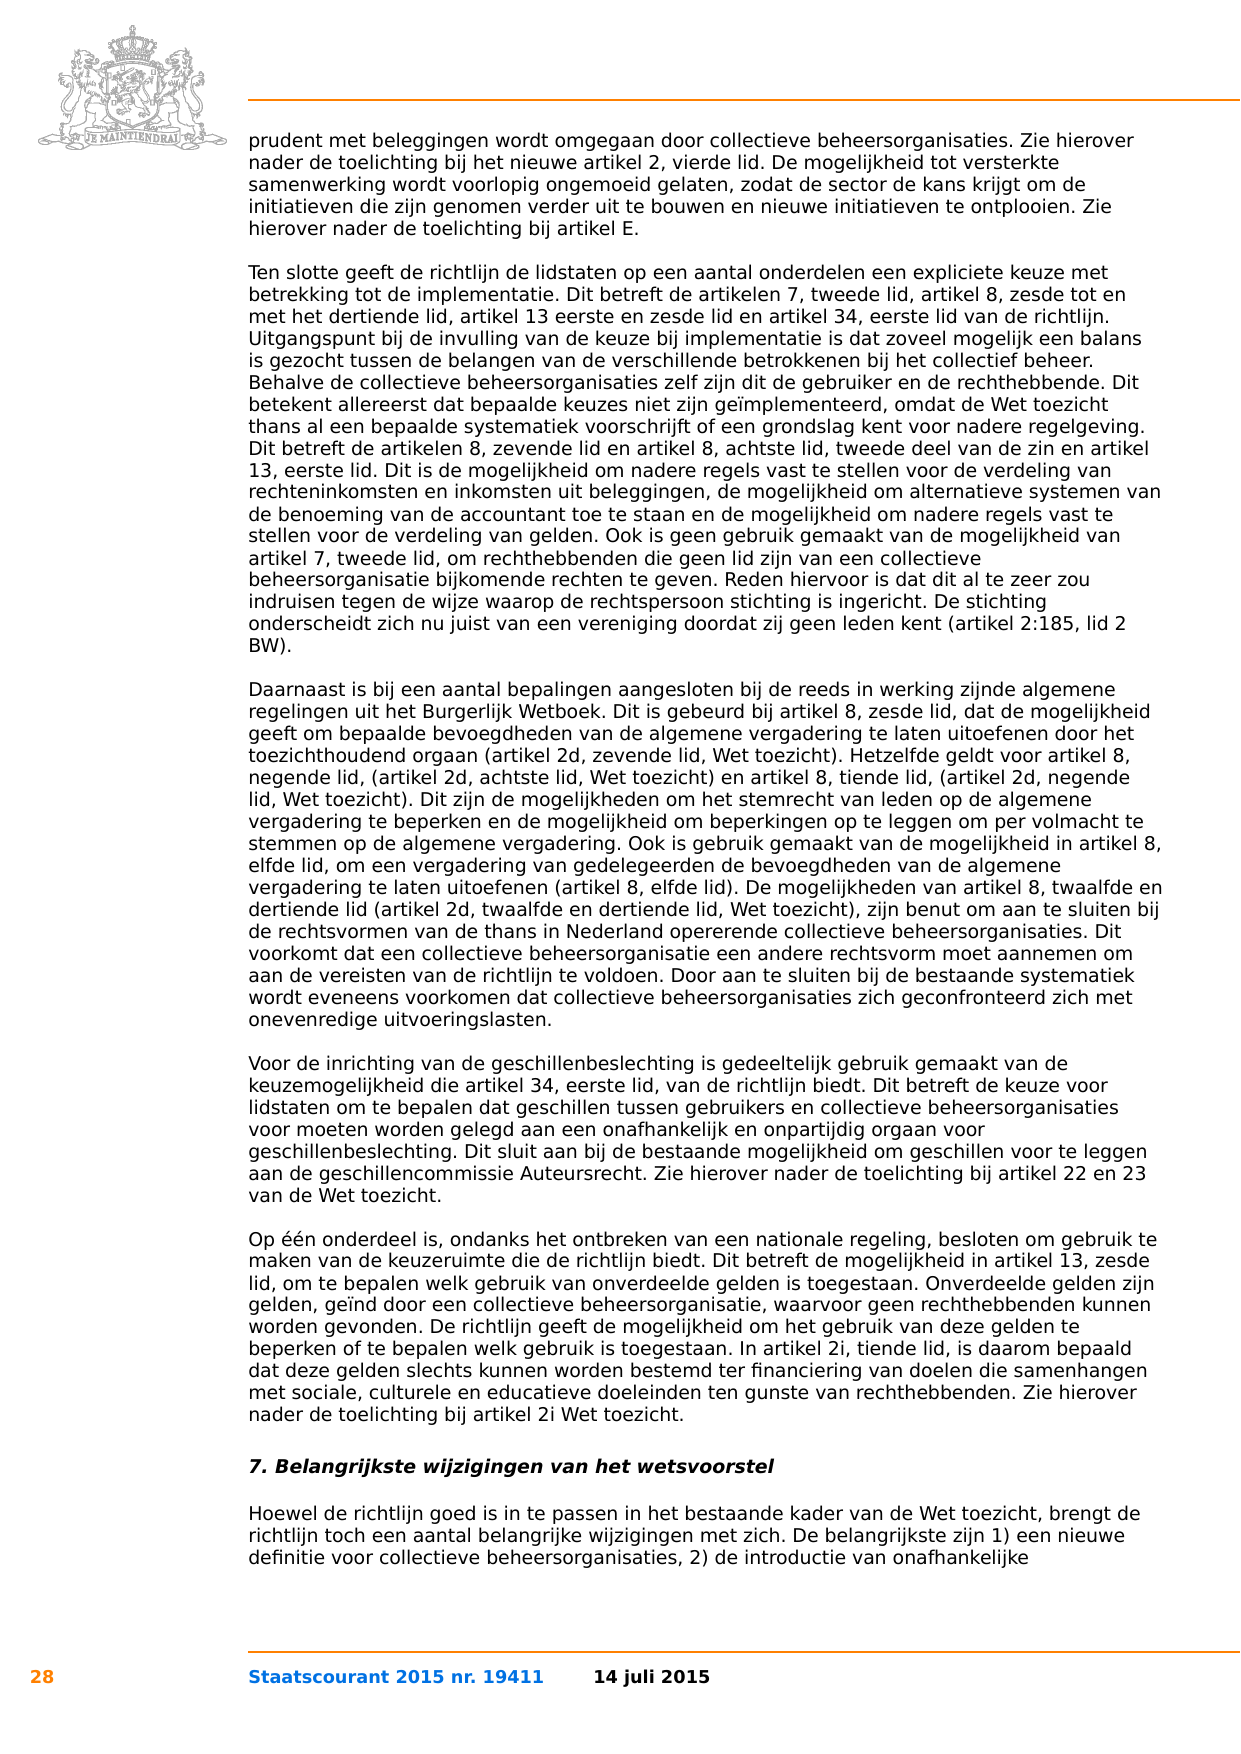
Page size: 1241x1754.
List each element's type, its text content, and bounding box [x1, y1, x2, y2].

text Voor de inrichting van de geschillenbeslechting is gedeeltelijk gebruik gemaakt van de keuzemogelijkheid die artikel 34, eerste lid, van de richtlijn biedt. Dit betreft de keuze voor lidstaten om te bepalen dat geschillen tussen gebruikers en collectieve beheersorganisaties voor moeten worden gelegd aan een onafhankelijk en onpartijdig orgaan voor geschillenbeslechting. Dit sluit aan bij de bestaande mogelijkheid om geschillen voor te leggen aan de geschillencommissie Auteursrecht. Zie hierover nader de toelichting bij artikel 22 en 23 van de Wet toezicht. [248, 1053, 1163, 1207]
text Daarnaast is bij een aantal bepalingen aangesloten bij de reeds in werking zijnde algemene regelingen uit het Burgerlijk Wetboek. Dit is gebeurd bij artikel 8, zesde lid, dat de mogelijkheid geeft om bepaalde bevoegdheden van de algemene vergadering te laten uitoefenen door het toezichthoudend orgaan (artikel 2d, zevende lid, Wet toezicht). Hetzelfde geldt voor artikel 8, negende lid, (artikel 2d, achtste lid, Wet toezicht) en artikel 8, tiende lid, (artikel 2d, negende lid, Wet toezicht). Dit zijn de mogelijkheden om het stemrecht van leden op de algemene vergadering te beperken en de mogelijkheid om beperkingen op te leggen om per volmacht te stemmen op de algemene vergadering. Ook is gebruik gemaakt van de mogelijkheid in artikel 8, elfde lid, om een vergadering van gedelegeerden de bevoegdheden van de algemene vergadering te laten uitoefenen (artikel 8, elfde lid). De mogelijkheden van artikel 8, twaalfde en dertiende lid (artikel 2d, twaalfde en dertiende lid, Wet toezicht), zijn benut om aan te sluiten bij de rechtsvormen van de thans in Nederland opererende collectieve beheersorganisaties. Dit voorkomt dat een collectieve beheersorganisatie een andere rechtsvorm moet aannemen om aan de vereisten van de richtlijn te voldoen. Door aan te sluiten bij de bestaande systematiek wordt eveneens voorkomen dat collectieve beheersorganisaties zich geconfronteerd zich met onevenredige uitvoeringslasten. [248, 679, 1163, 1031]
text Hoewel de richtlijn goed is in te passen in het bestaande kader van de Wet toezicht, brengt de richtlijn toch een aantal belangrijke wijzigingen met zich. De belangrijkste zijn 1) een nieuwe definitie voor collectieve beheersorganisaties, 2) de introductie van onafhankelijke [248, 1503, 1163, 1569]
text Ten slotte geeft de richtlijn de lidstaten op een aantal onderdelen een expliciete keuze met betrekking tot de implementatie. Dit betreft de artikelen 7, tweede lid, artikel 8, zesde tot en met het dertiende lid, artikel 13 eerste en zesde lid en artikel 34, eerste lid van de richtlijn. Uitgangspunt bij de invulling van de keuze bij implementatie is dat zoveel mogelijk een balans is gezocht tussen de belangen van de verschillende betrokkenen bij het collectief beheer. Behalve de collectieve beheersorganisaties zelf zijn dit de gebruiker en de rechthebbende. Dit betekent allereerst dat bepaalde keuzes niet zijn geïmplementeerd, omdat de Wet toezicht thans al een bepaalde systematiek voorschrijft of een grondslag kent voor nadere regelgeving. Dit betreft de artikelen 8, zevende lid en artikel 8, achtste lid, tweede deel van de zin en artikel 13, eerste lid. Dit is de mogelijkheid om nadere regels vast te stellen voor de verdeling van rechteninkomsten en inkomsten uit beleggingen, de mogelijkheid om alternatieve systemen van de benoeming van de accountant toe te staan en de mogelijkheid om nadere regels vast te stellen voor de verdeling van gelden. Ook is geen gebruik gemaakt van de mogelijkheid van artikel 7, tweede lid, om rechthebbenden die geen lid zijn van een collectieve beheersorganisatie bijkomende rechten te geven. Reden hiervoor is dat dit al te zeer zou indruisen tegen de wijze waarop de rechtspersoon stichting is ingericht. De stichting onderscheidt zich nu juist van een vereniging doordat zij geen leden kent (artikel 2:185, lid 2 BW). [248, 262, 1163, 657]
text prudent met beleggingen wordt omgegaan door collectieve beheersorganisaties. Zie hierover nader de toelichting bij het nieuwe artikel 2, vierde lid. De mogelijkheid tot versterkte samenwerking wordt voorlopig ongemoeid gelaten, zodat de sector de kans krijgt om de initiatieven die zijn genomen verder uit te bouwen en nieuwe initiatieven te ontplooien. Zie hierover nader de toelichting bij artikel E. [248, 130, 1163, 240]
text Op één onderdeel is, ondanks het ontbreken van een nationale regeling, besloten om gebruik te maken van de keuzeruimte die de richtlijn biedt. Dit betreft de mogelijkheid in artikel 13, zesde lid, om te bepalen welk gebruik van onverdeelde gelden is toegestaan. Onverdeelde gelden zijn gelden, geïnd door een collectieve beheersorganisatie, waarvoor geen rechthebbenden kunnen worden gevonden. De richtlijn geeft de mogelijkheid om het gebruik van deze gelden te beperken of te bepalen welk gebruik is toegestaan. In artikel 2i, tiende lid, is daarom bepaald dat deze gelden slechts kunnen worden bestemd ter financiering van doelen die samenhangen met sociale, culturele en educatieve doeleinden ten gunste van rechthebbenden. Zie hierover nader de toelichting bij artikel 2i Wet toezicht. [248, 1228, 1163, 1426]
picture [38, 25, 227, 150]
subtitle 7. Belangrijkste wijzigingen van het wetsvoorstel [248, 1456, 1163, 1478]
